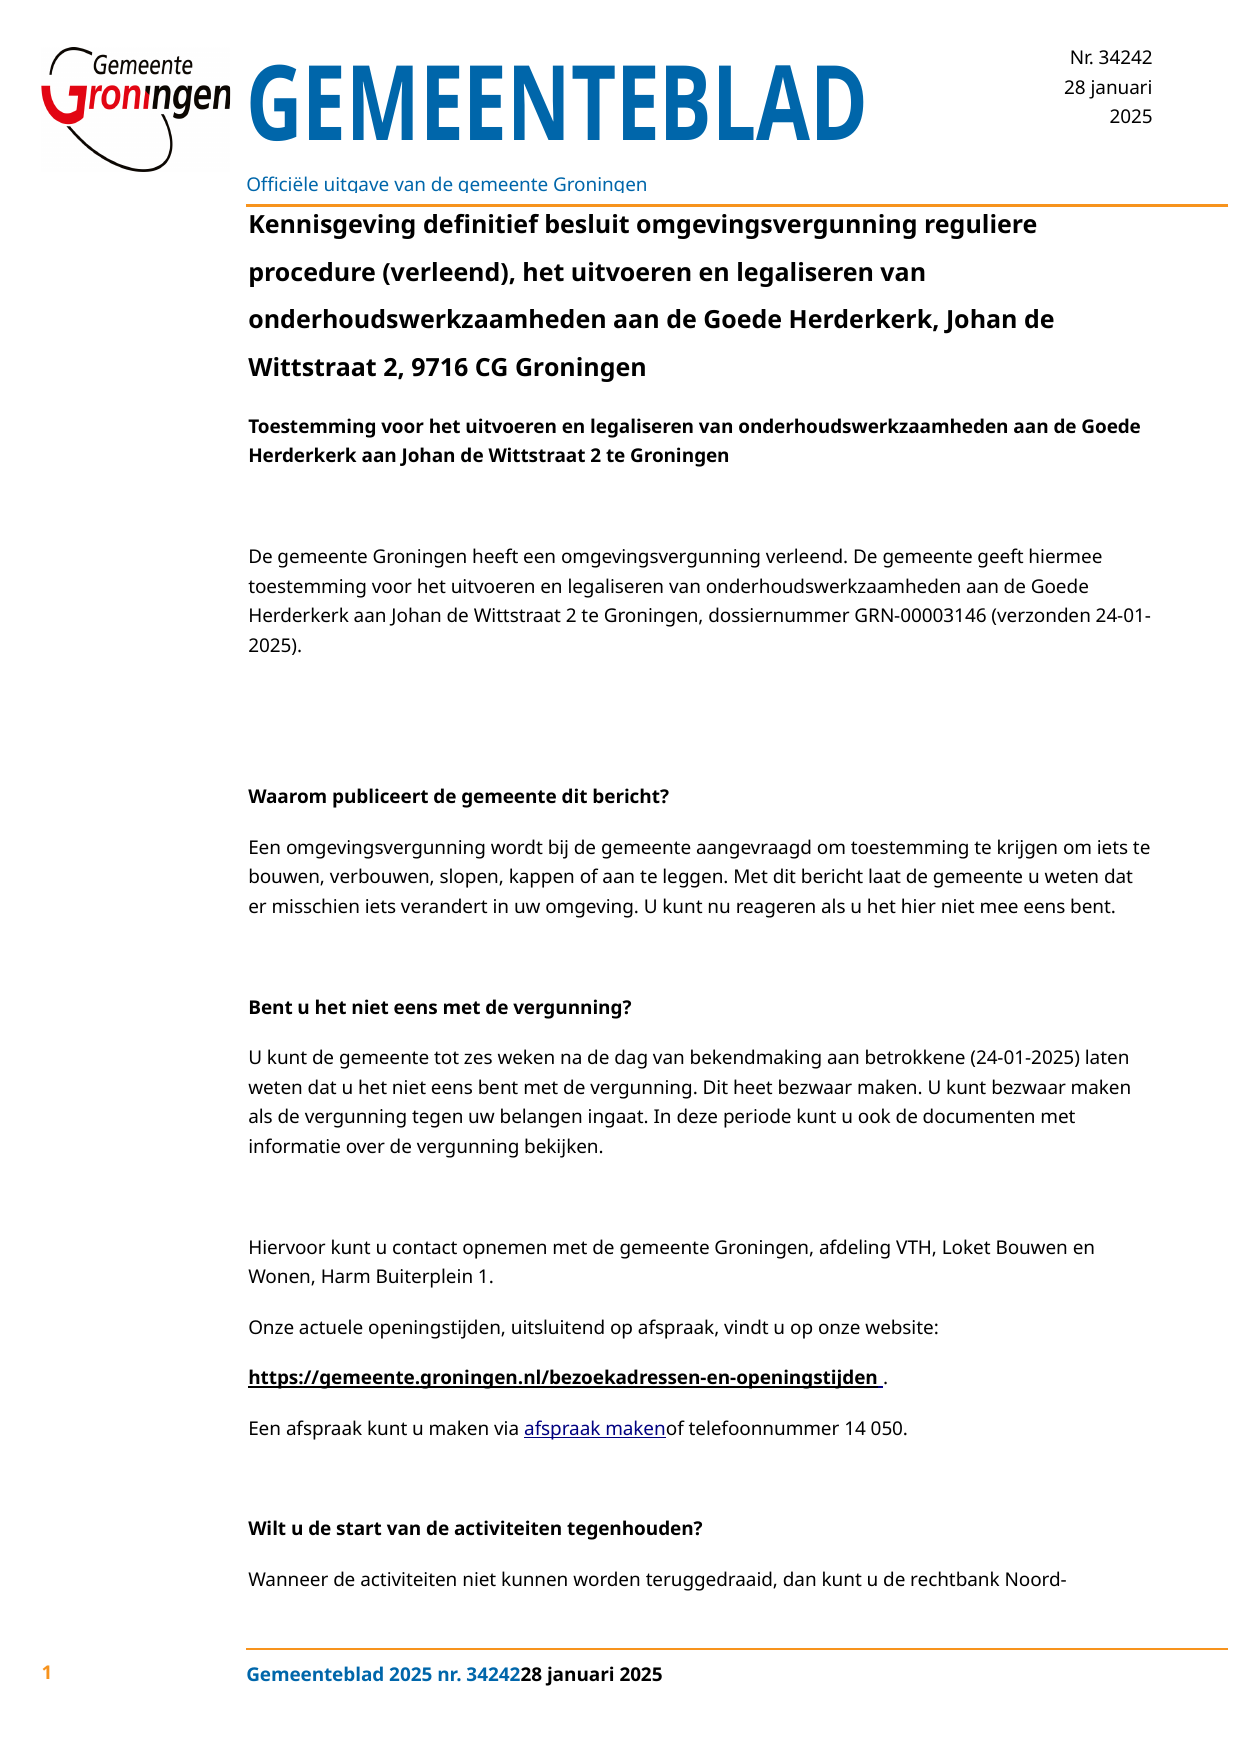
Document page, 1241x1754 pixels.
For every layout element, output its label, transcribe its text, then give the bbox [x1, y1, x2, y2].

text Een afspraak kunt u maken via afspraak makenof telefoonnummer 14 050. [248, 1415, 1152, 1441]
text Waarom publiceert de gemeente dit bericht? [248, 783, 1152, 809]
text Kennisgeving definitief besluit omgevingsvergunning reguliere procedure (verleend), het uitvoeren en legaliseren van onderhoudswerkzaamheden aan de Goede Herderkerk, Johan de Wittstraat 2, 9716 CG Groningen [248, 207, 1152, 384]
text Wanneer de activiteiten niet kunnen worden teruggedraaid, dan kunt u de rechtbank Noord- [248, 1566, 1152, 1592]
text U kunt de gemeente tot zes weken na de dag van bekendmaking aan betrokkene (24-01-2025) laten weten dat u het niet eens bent met de vergunning. Dit heet bezwaar maken. U kunt bezwaar maken als de vergunning tegen uw belangen ingaat. In deze periode kunt u ook de documenten met informatie over de vergunning bekijken. [248, 1044, 1152, 1159]
text Toestemming voor het uitvoeren en legaliseren van onderhoudswerkzaamheden aan de Goede Herderkerk aan Johan de Wittstraat 2 te Groningen [248, 413, 1152, 468]
text Hiervoor kunt u contact opnemen met de gemeente Groningen, afdeling VTH, Loket Bouwen en Wonen, Harm Buiterplein 1. [248, 1234, 1152, 1289]
text Onze actuele openingstijden, uitsluitend op afspraak, vindt u op onze website: [248, 1314, 1152, 1340]
text Wilt u de start van de activiteiten tegenhouden? [248, 1516, 1152, 1541]
text Een omgevingsvergunning wordt bij de gemeente aangevraagd om toestemming te krijgen om iets te bouwen, verbouwen, slopen, kappen of aan te leggen. Met dit bericht laat de gemeente u weten dat er misschien iets verandert in uw omgeving. U kunt nu reageren als u het hier niet mee eens bent. [248, 834, 1152, 919]
text https://gemeente.groningen.nl/bezoekadressen-en-openingstijden . [248, 1364, 1152, 1390]
text De gemeente Groningen heeft een omgevingsvergunning verleend. De gemeente geeft hiermee toestemming voor het uitvoeren en legaliseren van onderhoudswerkzaamheden aan de Goede Herderkerk aan Johan de Wittstraat 2 te Groningen, dossiernummer GRN-00003146 (verzonden 24-01-2025). [248, 543, 1152, 658]
text Bent u het niet eens met de vergunning? [248, 994, 1152, 1020]
picture [41, 47, 231, 172]
